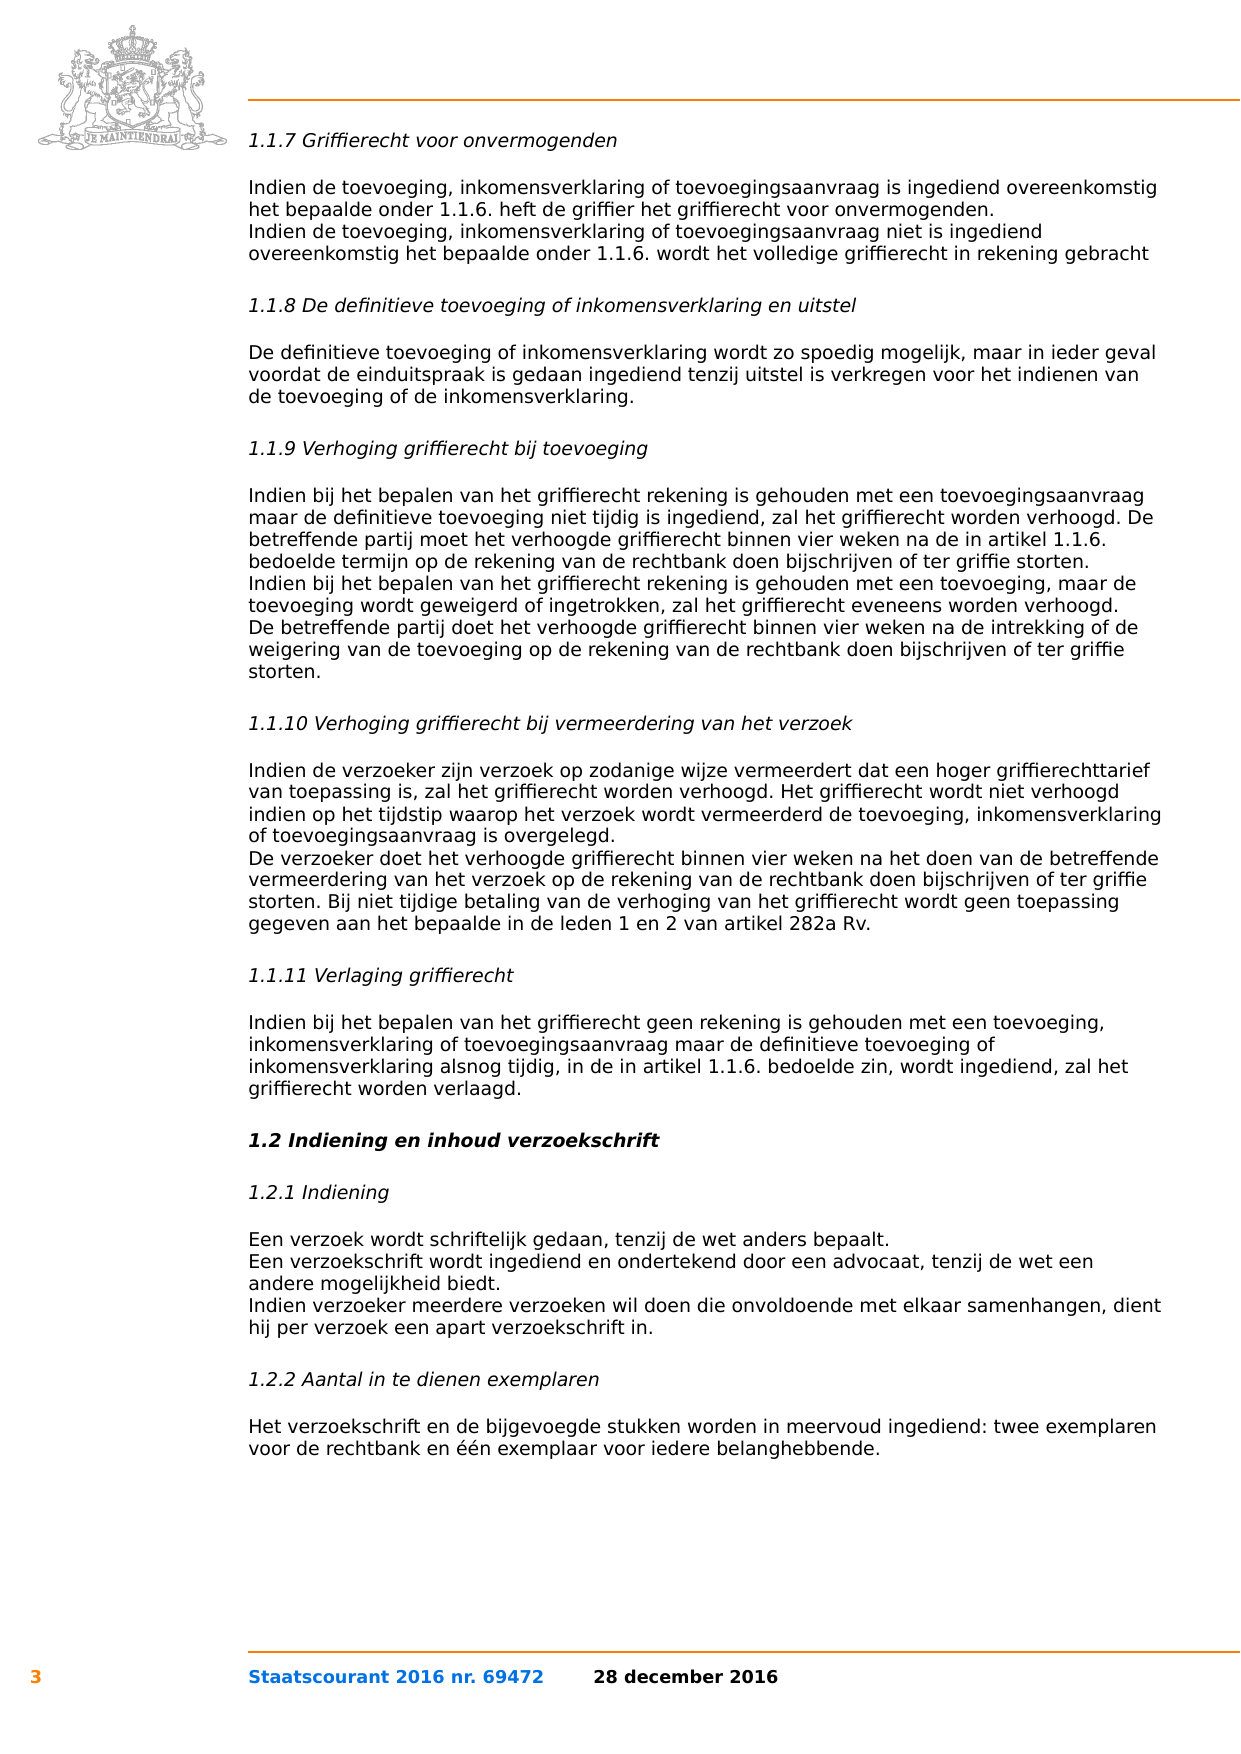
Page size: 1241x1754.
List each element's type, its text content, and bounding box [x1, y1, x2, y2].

text De definitieve toevoeging of inkomensverklaring wordt zo spoedig mogelijk, maar in ieder geval voordat de einduitspraak is gedaan ingediend tenzij uitstel is verkregen voor het indienen van de toevoeging of de inkomensverklaring. [248, 342, 1163, 408]
subtitle 1.2 Indiening en inhoud verzoekschrift [248, 1130, 1163, 1152]
text Indien bij het bepalen van het griffierecht geen rekening is gehouden met een toevoeging, inkomensverklaring of toevoegingsaanvraag maar de definitieve toevoeging of inkomensverklaring alsnog tijdig, in de in artikel 1.1.6. bedoelde zin, wordt ingediend, zal het griffierecht worden verlaagd. [248, 1012, 1163, 1100]
text Indien bij het bepalen van het griffierecht rekening is gehouden met een toevoeging, maar de toevoeging wordt geweigerd of ingetrokken, zal het griffierecht eveneens worden verhoogd. [248, 573, 1163, 617]
text Indien de toevoeging, inkomensverklaring of toevoegingsaanvraag niet is ingediend overeenkomstig het bepaalde onder 1.1.6. wordt het volledige griffierecht in rekening gebracht [248, 221, 1163, 265]
text Indien de toevoeging, inkomensverklaring of toevoegingsaanvraag is ingediend overeenkomstig het bepaalde onder 1.1.6. heft de griffier het griffierecht voor onvermogenden. [248, 177, 1163, 221]
text Een verzoek wordt schriftelijk gedaan, tenzij de wet anders bepaalt. [248, 1229, 1163, 1251]
text Indien de verzoeker zijn verzoek op zodanige wijze vermeerdert dat een hoger griffierechttarief van toepassing is, zal het griffierecht worden verhoogd. Het griffierecht wordt niet verhoogd indien op het tijdstip waarop het verzoek wordt vermeerderd de toevoeging, inkomensverklaring of toevoegingsaanvraag is overgelegd. [248, 759, 1163, 847]
text Indien bij het bepalen van het griffierecht rekening is gehouden met een toevoegingsaanvraag maar de definitieve toevoeging niet tijdig is ingediend, zal het griffierecht worden verhoogd. De betreffende partij moet het verhoogde griffierecht binnen vier weken na de in artikel 1.1.6. bedoelde termijn op de rekening van de rechtbank doen bijschrijven of ter griffie storten. [248, 485, 1163, 573]
subtitle 1.2.2 Aantal in te dienen exemplaren [248, 1369, 1163, 1391]
subtitle 1.1.11 Verlaging griffierecht [248, 965, 1163, 987]
subtitle 1.1.8 De definitieve toevoeging of inkomensverklaring en uitstel [248, 295, 1163, 317]
text Indien verzoeker meerdere verzoeken wil doen die onvoldoende met elkaar samenhangen, dient hij per verzoek een apart verzoekschrift in. [248, 1295, 1163, 1339]
text Het verzoekschrift en de bijgevoegde stukken worden in meervoud ingediend: twee exemplaren voor de rechtbank en één exemplaar voor iedere belanghebbende. [248, 1416, 1163, 1460]
text Een verzoekschrift wordt ingediend en ondertekend door een advocaat, tenzij de wet een andere mogelijkheid biedt. [248, 1251, 1163, 1295]
text De betreffende partij doet het verhoogde griffierecht binnen vier weken na de intrekking of de weigering van de toevoeging op de rekening van de rechtbank doen bijschrijven of ter griffie storten. [248, 617, 1163, 682]
subtitle 1.1.7 Griffierecht voor onvermogenden [248, 130, 1163, 152]
text De verzoeker doet het verhoogde griffierecht binnen vier weken na het doen van de betreffende vermeerdering van het verzoek op de rekening van de rechtbank doen bijschrijven of ter griffie storten. Bij niet tijdige betaling van de verhoging van het griffierecht wordt geen toepassing gegeven aan het bepaalde in de leden 1 en 2 van artikel 282a Rv. [248, 847, 1163, 935]
subtitle 1.1.9 Verhoging griffierecht bij toevoeging [248, 438, 1163, 460]
subtitle 1.1.10 Verhoging griffierecht bij vermeerdering van het verzoek [248, 712, 1163, 734]
picture [38, 25, 227, 150]
subtitle 1.2.1 Indiening [248, 1182, 1163, 1204]
